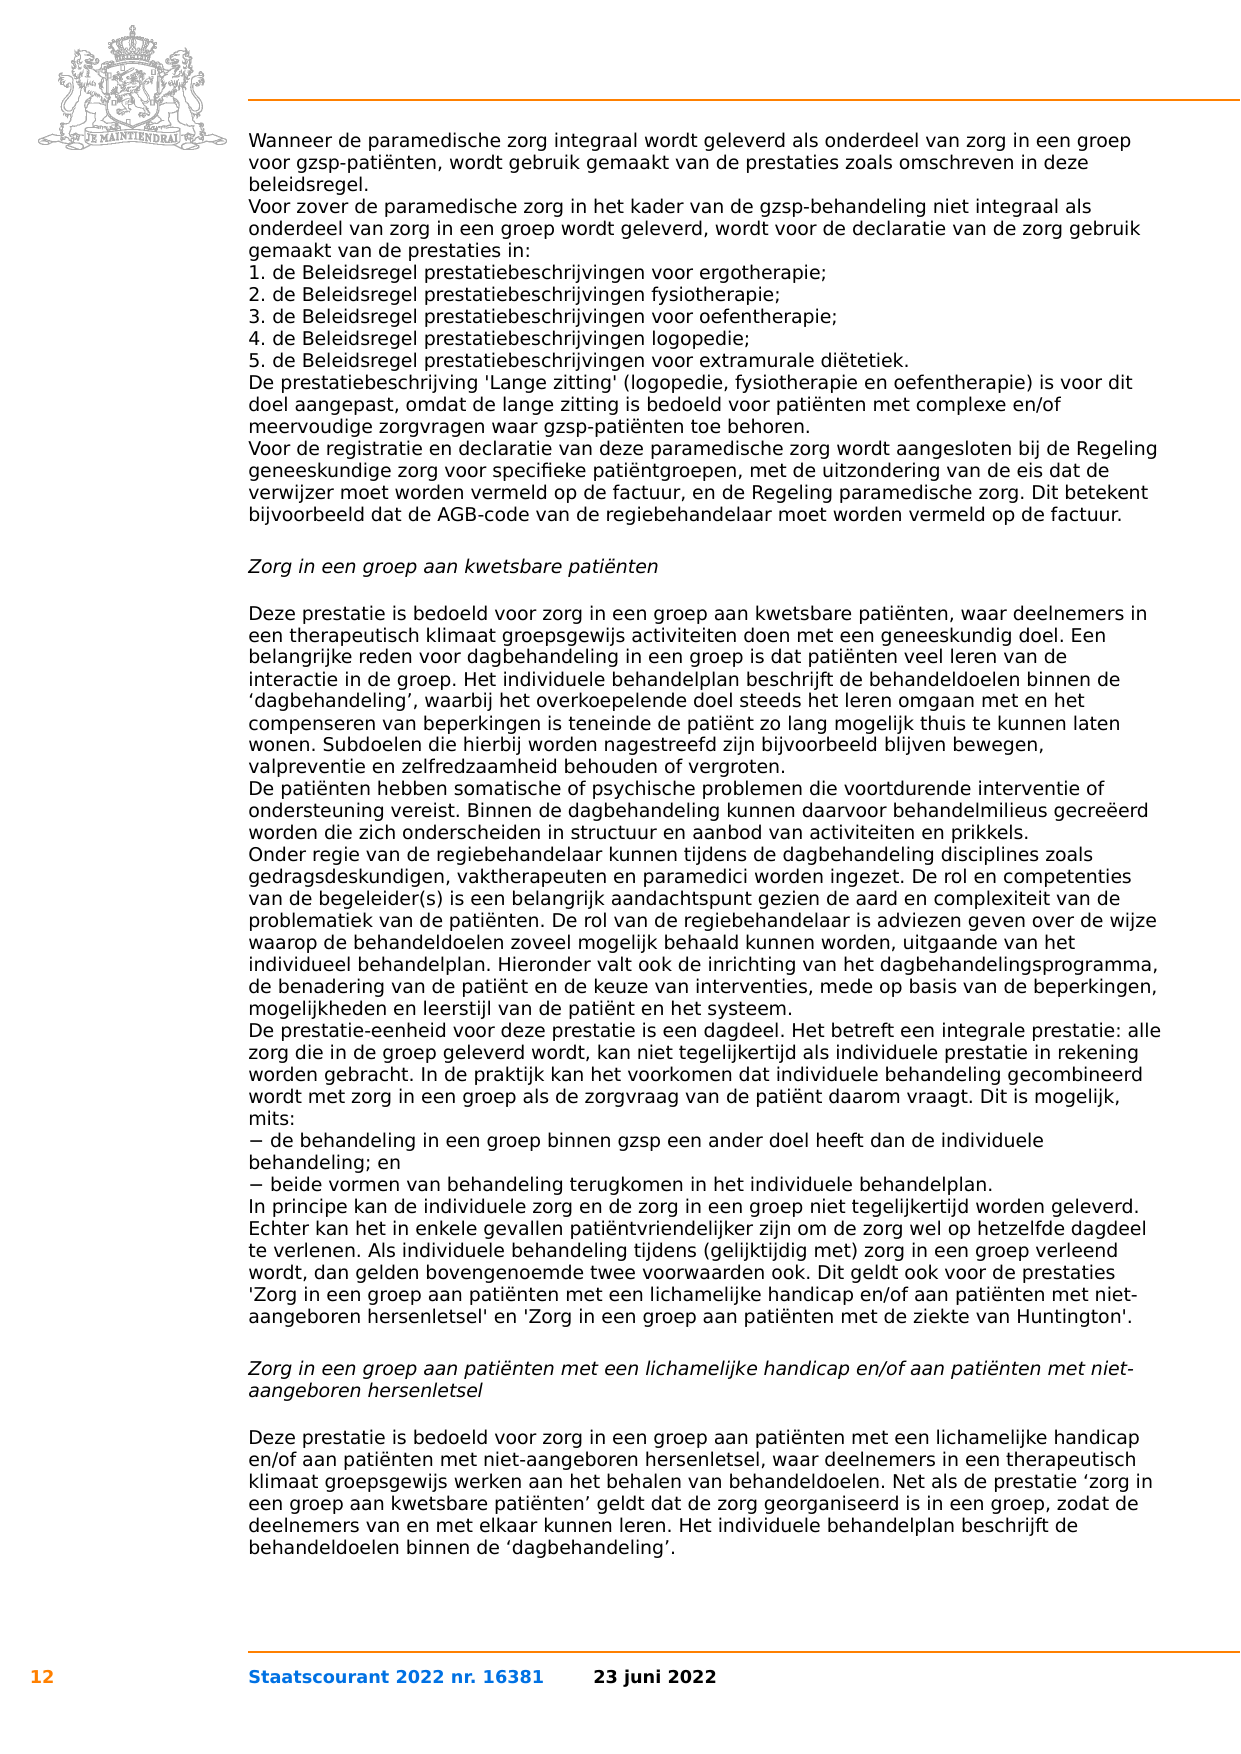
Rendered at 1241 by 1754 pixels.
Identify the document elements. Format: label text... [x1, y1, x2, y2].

text De prestatie-eenheid voor deze prestatie is een dagdeel. Het betreft een integrale prestatie: alle zorg die in de groep geleverd wordt, kan niet tegelijkertijd als individuele prestatie in rekening worden gebracht. In de praktijk kan het voorkomen dat individuele behandeling gecombineerd wordt met zorg in een groep als de zorgvraag van de patiënt daarom vraagt. Dit is mogelijk, mits: [248, 1020, 1163, 1130]
text 4. de Beleidsregel prestatiebeschrijvingen logopedie; [248, 328, 1163, 350]
text Onder regie van de regiebehandelaar kunnen tijdens de dagbehandeling disciplines zoals gedragsdeskundigen, vaktherapeuten en paramedici worden ingezet. De rol en competenties van de begeleider(s) is een belangrijk aandachtspunt gezien de aard en complexiteit van de problematiek van de patiënten. De rol van de regiebehandelaar is adviezen geven over de wijze waarop de behandeldoelen zoveel mogelijk behaald kunnen worden, uitgaande van het individueel behandelplan. Hieronder valt ook de inrichting van het dagbehandelingsprogramma, de benadering van de patiënt en de keuze van interventies, mede op basis van de beperkingen, mogelijkheden en leerstijl van de patiënt en het systeem. [248, 844, 1163, 1020]
subtitle Zorg in een groep aan kwetsbare patiënten [248, 556, 1163, 577]
text In principe kan de individuele zorg en de zorg in een groep niet tegelijkertijd worden geleverd. Echter kan het in enkele gevallen patiëntvriendelijker zijn om de zorg wel op hetzelfde dagdeel te verlenen. Als individuele behandeling tijdens (gelijktijdig met) zorg in een groep verleend wordt, dan gelden bovengenoemde twee voorwaarden ook. Dit geldt ook voor de prestaties 'Zorg in een groep aan patiënten met een lichamelijke handicap en/of aan patiënten met niet-aangeboren hersenletsel' en 'Zorg in een groep aan patiënten met de ziekte van Huntington'. [248, 1196, 1163, 1328]
text Deze prestatie is bedoeld voor zorg in een groep aan patiënten met een lichamelijke handicap en/of aan patiënten met niet-aangeboren hersenletsel, waar deelnemers in een therapeutisch klimaat groepsgewijs werken aan het behalen van behandeldoelen. Net als de prestatie ‘zorg in een groep aan kwetsbare patiënten’ geldt dat de zorg georganiseerd is in een groep, zodat de deelnemers van en met elkaar kunnen leren. Het individuele behandelplan beschrijft de behandeldoelen binnen de ‘dagbehandeling’. [248, 1427, 1163, 1559]
text 3. de Beleidsregel prestatiebeschrijvingen voor oefentherapie; [248, 306, 1163, 328]
text 2. de Beleidsregel prestatiebeschrijvingen fysiotherapie; [248, 284, 1163, 306]
text Deze prestatie is bedoeld voor zorg in een groep aan kwetsbare patiënten, waar deelnemers in een therapeutisch klimaat groepsgewijs activiteiten doen met een geneeskundig doel. Een belangrijke reden voor dagbehandeling in een groep is dat patiënten veel leren van de interactie in de groep. Het individuele behandelplan beschrijft de behandeldoelen binnen de ‘dagbehandeling’, waarbij het overkoepelende doel steeds het leren omgaan met en het compenseren van beperkingen is teneinde de patiënt zo lang mogelijk thuis te kunnen laten wonen. Subdoelen die hierbij worden nagestreefd zijn bijvoorbeeld blijven bewegen, valpreventie en zelfredzaamheid behouden of vergroten. [248, 602, 1163, 778]
text Wanneer de paramedische zorg integraal wordt geleverd als onderdeel van zorg in een groep voor gzsp-patiënten, wordt gebruik gemaakt van de prestaties zoals omschreven in deze beleidsregel. [248, 130, 1163, 196]
text Voor de registratie en declaratie van deze paramedische zorg wordt aangesloten bij de Regeling geneeskundige zorg voor specifieke patiëntgroepen, met de uitzondering van de eis dat de verwijzer moet worden vermeld op de factuur, en de Regeling paramedische zorg. Dit betekent bijvoorbeeld dat de AGB-code van de regiebehandelaar moet worden vermeld op de factuur. [248, 438, 1163, 526]
text 1. de Beleidsregel prestatiebeschrijvingen voor ergotherapie; [248, 262, 1163, 284]
text Voor zover de paramedische zorg in het kader van de gzsp-behandeling niet integraal als onderdeel van zorg in een groep wordt geleverd, wordt voor de declaratie van de zorg gebruik gemaakt van de prestaties in: [248, 196, 1163, 262]
picture [38, 25, 227, 150]
text − beide vormen van behandeling terugkomen in het individuele behandelplan. [248, 1174, 1163, 1196]
text − de behandeling in een groep binnen gzsp een ander doel heeft dan de individuele behandeling; en [248, 1130, 1163, 1174]
subtitle Zorg in een groep aan patiënten met een lichamelijke handicap en/of aan patiënten met niet-aangeboren hersenletsel [248, 1358, 1163, 1402]
text De patiënten hebben somatische of psychische problemen die voortdurende interventie of ondersteuning vereist. Binnen de dagbehandeling kunnen daarvoor behandelmilieus gecreëerd worden die zich onderscheiden in structuur en aanbod van activiteiten en prikkels. [248, 778, 1163, 844]
text De prestatiebeschrijving 'Lange zitting' (logopedie, fysiotherapie en oefentherapie) is voor dit doel aangepast, omdat de lange zitting is bedoeld voor patiënten met complexe en/of meervoudige zorgvragen waar gzsp-patiënten toe behoren. [248, 372, 1163, 438]
text 5. de Beleidsregel prestatiebeschrijvingen voor extramurale diëtetiek. [248, 350, 1163, 372]
